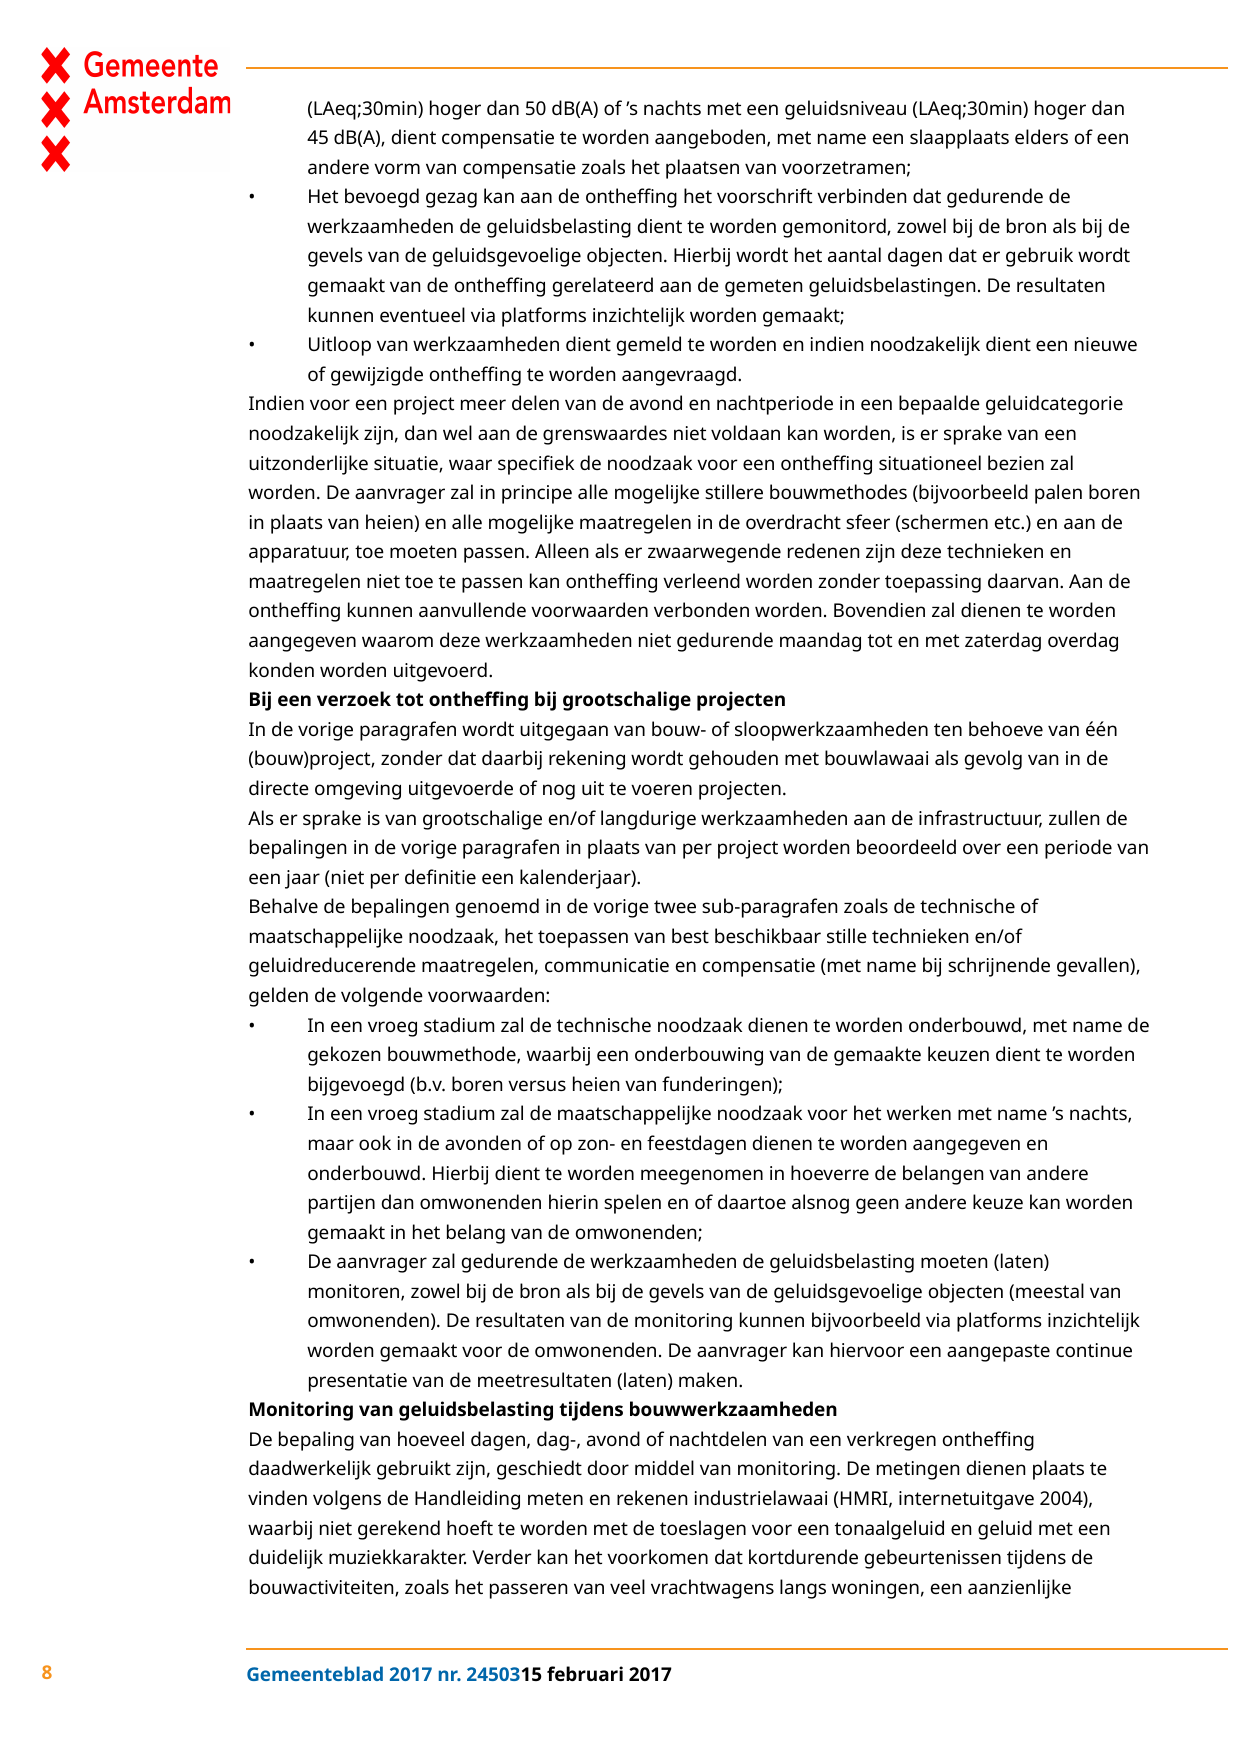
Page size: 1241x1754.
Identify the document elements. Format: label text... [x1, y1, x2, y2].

text In de vorige paragrafen wordt uitgegaan van bouw- of sloopwerkzaamheden ten behoeve van één (bouw)project, zonder dat daarbij rekening wordt gehouden met bouwlawaai als gevolg van in de directe omgeving uitgevoerde of nog uit te voeren projecten. [248, 716, 1152, 801]
text Als er sprake is van grootschalige en/of langdurige werkzaamheden aan de infrastructuur, zullen de bepalingen in de vorige paragrafen in plaats van per project worden beoordeeld over een periode van een jaar (niet per definitie een kalenderjaar). [248, 805, 1152, 890]
text De bepaling van hoeveel dagen, dag-, avond of nachtdelen van een verkregen ontheffing daadwerkelijk gebruikt zijn, geschiedt door middel van monitoring. De metingen dienen plaats te vinden volgens de Handleiding meten en rekenen industrielawaai (HMRI, internetuitgave 2004), waarbij niet gerekend hoeft te worden met de toeslagen voor een tonaalgeluid en geluid met een duidelijk muziekkarakter. Verder kan het voorkomen dat kortdurende gebeurtenissen tijdens de bouwactiviteiten, zoals het passeren van veel vrachtwagens langs woningen, een aanzienlijke [248, 1426, 1152, 1600]
text Indien voor een project meer delen van de avond en nachtperiode in een bepaalde geluidcategorie noodzakelijk zijn, dan wel aan de grenswaardes niet voldaan kan worden, is er sprake van een uitzonderlijke situatie, waar specifiek de noodzaak voor een ontheffing situationeel bezien zal worden. De aanvrager zal in principe alle mogelijke stillere bouwmethodes (bijvoorbeeld palen boren in plaats van heien) en alle mogelijke maatregelen in de overdracht sfeer (schermen etc.) en aan de apparatuur, toe moeten passen. Alleen als er zwaarwegende redenen zijn deze technieken en maatregelen niet toe te passen kan ontheffing verleend worden zonder toepassing daarvan. Aan de ontheffing kunnen aanvullende voorwaarden verbonden worden. Bovendien zal dienen te worden aangegeven waarom deze werkzaamheden niet gedurende maandag tot en met zaterdag overdag konden worden uitgevoerd. [248, 391, 1152, 683]
text Monitoring van geluidsbelasting tijdens bouwwerkzaamheden [248, 1396, 1152, 1422]
list Uitloop van werkzaamheden dient gemeld te worden en indien noodzakelijk dient een nieuwe of gewijzigde ontheffing te worden aangevraagd. [248, 331, 1152, 387]
list In een vroeg stadium zal de maatschappelijke noodzaak voor het werken met name ’s nachts, maar ook in de avonden of op zon- en feestdagen dienen te worden aangegeven en onderbouwd. Hierbij dient te worden meegenomen in hoeverre de belangen van andere partijen dan omwonenden hierin spelen en of daartoe alsnog geen andere keuze kan worden gemaakt in het belang van de omwonenden; [248, 1101, 1152, 1245]
list De aanvrager zal gedurende de werkzaamheden de geluidsbelasting moeten (laten) monitoren, zowel bij de bron als bij de gevels van de geluidsgevoelige objecten (meestal van omwonenden). De resultaten van de monitoring kunnen bijvoorbeeld via platforms inzichtelijk worden gemaakt voor de omwonenden. De aanvrager kan hiervoor een aangepaste continue presentatie van de meetresultaten (laten) maken. [248, 1248, 1152, 1393]
list Het bevoegd gezag kan aan de ontheffing het voorschrift verbinden dat gedurende de werkzaamheden de geluidsbelasting dient te worden gemonitord, zowel bij de bron als bij de gevels van de geluidsgevoelige objecten. Hierbij wordt het aantal dagen dat er gebruik wordt gemaakt van de ontheffing gerelateerd aan de gemeten geluidsbelastingen. De resultaten kunnen eventueel via platforms inzichtelijk worden gemaakt; [248, 183, 1152, 328]
list (LAeq;30min) hoger dan 50 dB(A) of ’s nachts met een geluidsniveau (LAeq;30min) hoger dan 45 dB(A), dient compensatie te worden aangeboden, met name een slaapplaats elders of een andere vorm van compensatie zoals het plaatsen van voorzetramen; [248, 95, 1152, 180]
list In een vroeg stadium zal de technische noodzaak dienen te worden onderbouwd, met name de gekozen bouwmethode, waarbij een onderbouwing van de gemaakte keuzen dient te worden bijgevoegd (b.v. boren versus heien van funderingen); [248, 1012, 1152, 1097]
picture [41, 47, 231, 172]
text Bij een verzoek tot ontheffing bij grootschalige projecten [248, 686, 1152, 712]
text Behalve de bepalingen genoemd in de vorige twee sub-paragrafen zoals de technische of maatschappelijke noodzaak, het toepassen van best beschikbaar stille technieken en/of geluidreducerende maatregelen, communicatie en compensatie (met name bij schrijnende gevallen), gelden de volgende voorwaarden: [248, 893, 1152, 1008]
